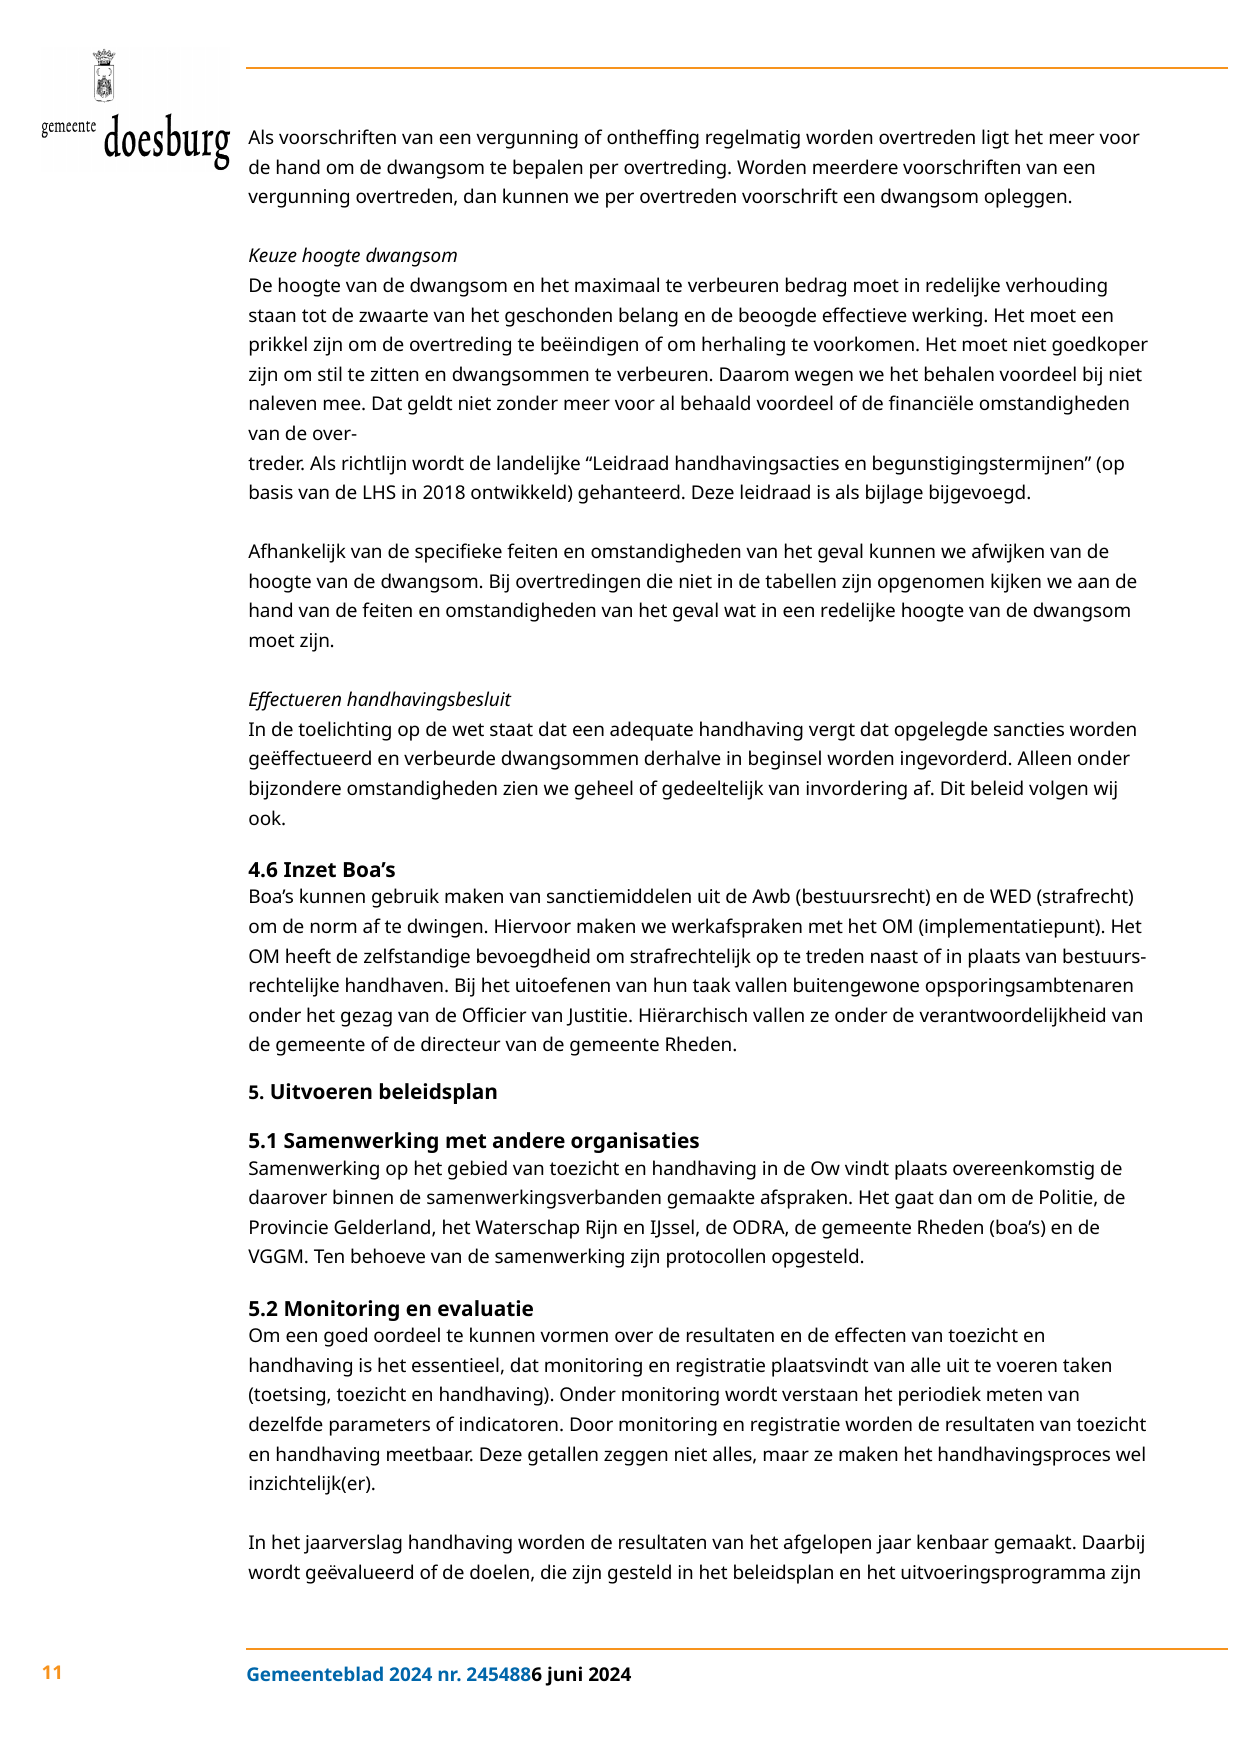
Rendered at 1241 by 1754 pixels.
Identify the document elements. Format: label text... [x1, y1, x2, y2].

text 5.2 Monitoring en evaluatie [248, 1294, 1152, 1322]
text In de toelichting op de wet staat dat een adequate handhaving vergt dat opgelegde sancties worden geëffectueerd en verbeurde dwangsommen derhalve in beginsel worden ingevorderd. Alleen onder bijzondere omstandigheden zien we geheel of gedeeltelijk van invordering af. Dit beleid volgen wij ook. [248, 716, 1152, 831]
text 4.6 Inzet Boa’s [248, 855, 1152, 884]
text Effectueren handhavingsbesluit [248, 686, 1152, 712]
text Samenwerking op het gebied van toezicht en handhaving in de Ow vindt plaats overeenkomstig de daarover binnen de samenwerkingsverbanden gemaakte afspraken. Het gaat dan om de Politie, de Provincie Gelderland, het Waterschap Rijn en IJssel, de ODRA, de gemeente Rheden (boa’s) en de VGGM. Ten behoeve van de samenwerking zijn protocollen opgesteld. [248, 1155, 1152, 1269]
text Als voorschriften van een vergunning of ontheffing regelmatig worden overtreden ligt het meer voor de hand om de dwangsom te bepalen per overtreding. Worden meerdere voorschriften van een vergunning overtreden, dan kunnen we per overtreden voorschrift een dwangsom opleggen. [248, 124, 1152, 209]
text 5.1 Samenwerking met andere organisaties [248, 1126, 1152, 1155]
text 5. Uitvoeren beleidsplan [248, 1077, 1152, 1106]
text treder. Als richtlijn wordt de landelijke “Leidraad handhavingsacties en begunstigingstermijnen” (op basis van de LHS in 2018 ontwikkeld) gehanteerd. Deze leidraad is als bijlage bijgevoegd. [248, 450, 1152, 505]
picture [41, 47, 231, 172]
text Boa’s kunnen gebruik maken van sanctiemiddelen uit de Awb (bestuursrecht) en de WED (strafrecht) om de norm af te dwingen. Hiervoor maken we werkafspraken met het OM (implementatiepunt). Het OM heeft de zelfstandige bevoegdheid om strafrechtelijk op te treden naast of in plaats van bestuurs- rechtelijke handhaven. Bij het uitoefenen van hun taak vallen buitengewone opsporingsambtenaren onder het gezag van de Officier van Justitie. Hiërarchisch vallen ze onder de verantwoordelijkheid van de gemeente of de directeur van de gemeente Rheden. [248, 884, 1152, 1057]
text In het jaarverslag handhaving worden de resultaten van het afgelopen jaar kenbaar gemaakt. Daarbij wordt geëvalueerd of de doelen, die zijn gesteld in het beleidsplan en het uitvoeringsprogramma zijn [248, 1529, 1152, 1585]
text Keuze hoogte dwangsom [248, 243, 1152, 268]
text Afhankelijk van de specifieke feiten en omstandigheden van het geval kunnen we afwijken van de hoogte van de dwangsom. Bij overtredingen die niet in de tabellen zijn opgenomen kijken we aan de hand van de feiten en omstandigheden van het geval wat in een redelijke hoogte van de dwangsom moet zijn. [248, 538, 1152, 653]
text De hoogte van de dwangsom en het maximaal te verbeuren bedrag moet in redelijke verhouding staan tot de zwaarte van het geschonden belang en de beoogde effectieve werking. Het moet een prikkel zijn om de overtreding te beëindigen of om herhaling te voorkomen. Het moet niet goedkoper zijn om stil te zitten en dwangsommen te verbeuren. Daarom wegen we het behalen voordeel bij niet naleven mee. Dat geldt niet zonder meer voor al behaald voordeel of de financiële omstandigheden van de over- [248, 272, 1152, 446]
text Om een goed oordeel te kunnen vormen over de resultaten en de effecten van toezicht en handhaving is het essentieel, dat monitoring en registratie plaatsvindt van alle uit te voeren taken (toetsing, toezicht en handhaving). Onder monitoring wordt verstaan het periodiek meten van dezelfde parameters of indicatoren. Door monitoring en registratie worden de resultaten van toezicht en handhaving meetbaar. Deze getallen zeggen niet alles, maar ze maken het handhavingsproces wel inzichtelijk(er). [248, 1322, 1152, 1496]
